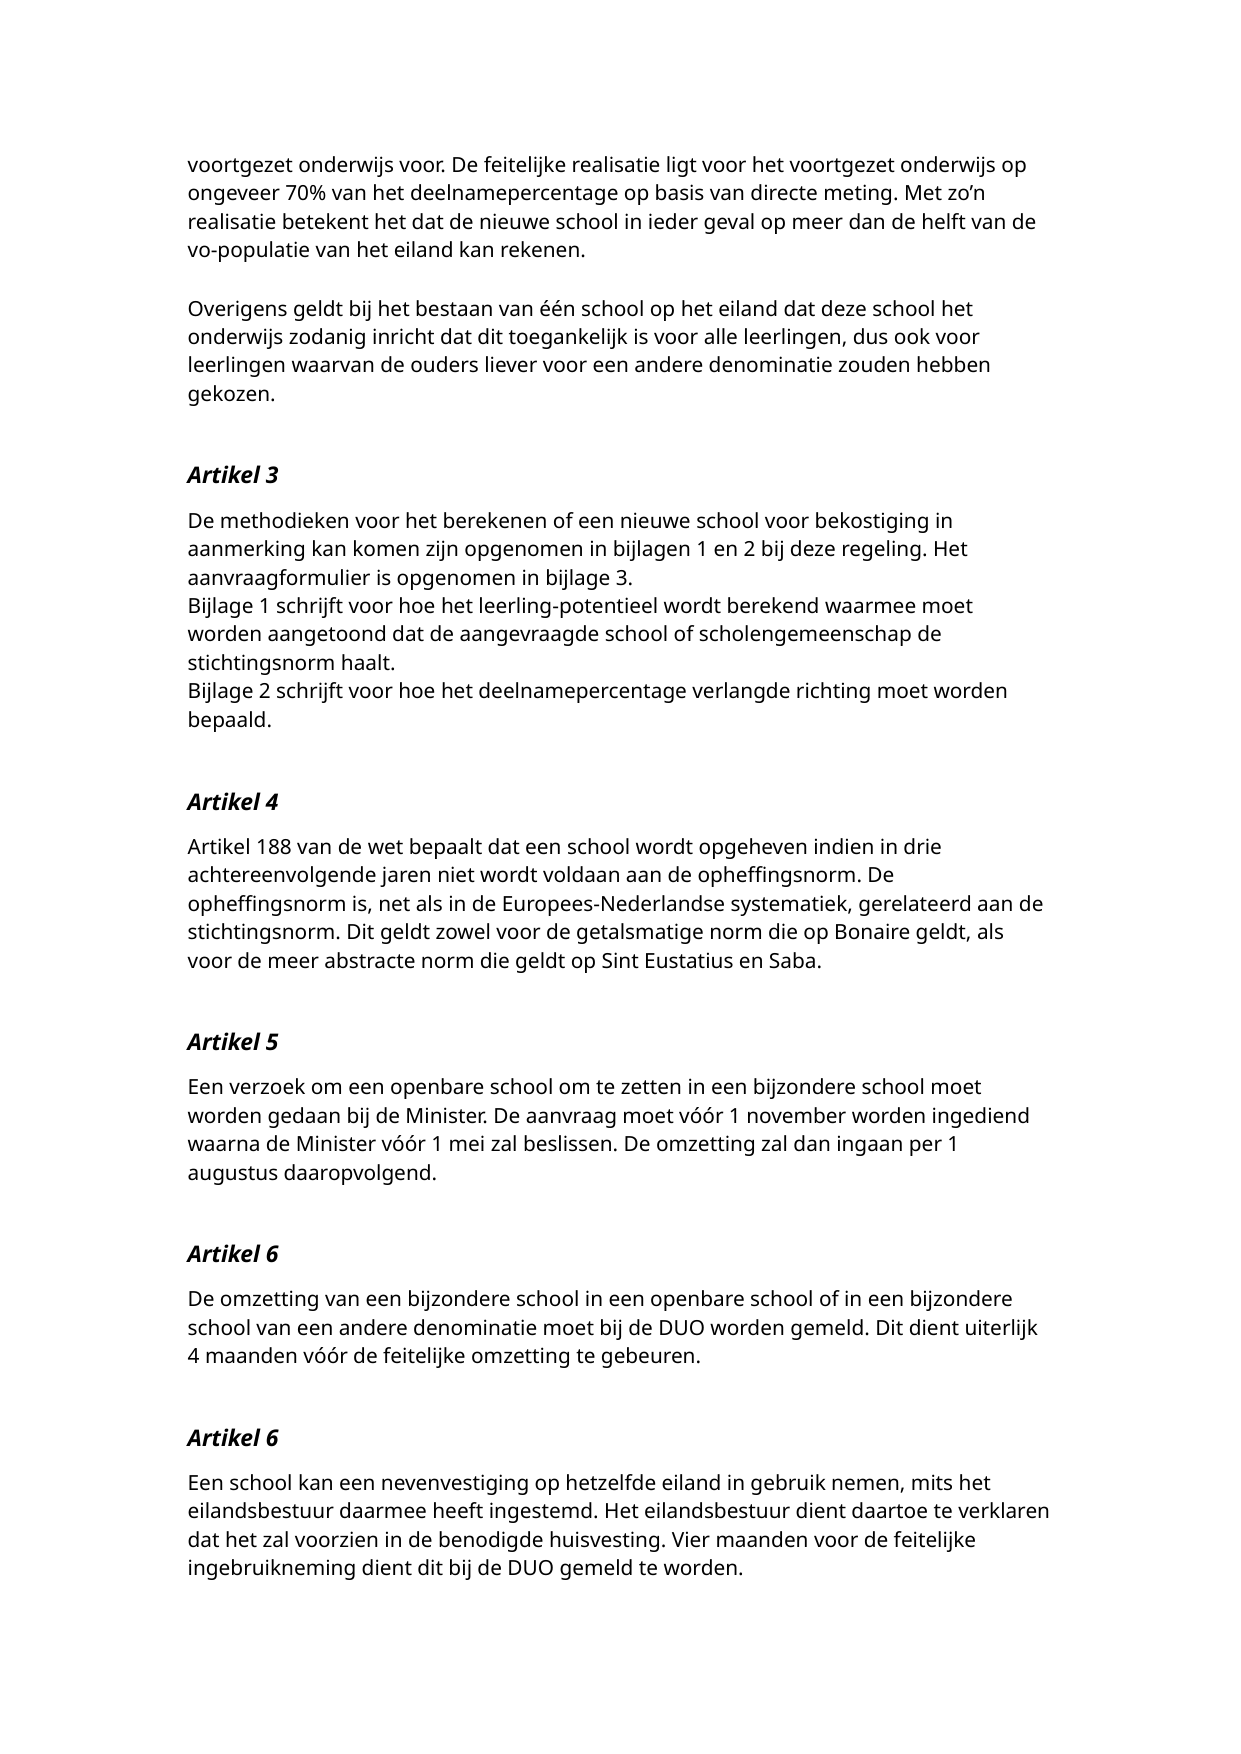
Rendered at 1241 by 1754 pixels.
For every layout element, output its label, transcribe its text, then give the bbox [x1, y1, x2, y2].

subtitle Artikel 5 [187, 1026, 1053, 1057]
text voortgezet onderwijs voor. De feitelijke realisatie ligt voor het voortgezet onderwijs op ongeveer 70% van het deelnamepercentage op basis van directe meting. Met zo’n realisatie betekent het dat de nieuwe school in ieder geval op meer dan de helft van de vo-populatie van het eiland kan rekenen. [187, 150, 1053, 264]
text Bijlage 1 schrijft voor hoe het leerling-potentieel wordt berekend waarmee moet worden aangetoond dat de aangevraagde school of scholengemeenschap de stichtingsnorm haalt. [187, 591, 1053, 676]
subtitle Artikel 4 [187, 786, 1053, 817]
text De methodieken voor het berekenen of een nieuwe school voor bekostiging in aanmerking kan komen zijn opgenomen in bijlagen 1 en 2 bij deze regeling. Het aanvraagformulier is opgenomen in bijlage 3. [187, 506, 1053, 591]
subtitle Artikel 3 [187, 459, 1053, 491]
text Overigens geldt bij het bestaan van één school op het eiland dat deze school het onderwijs zodanig inricht dat dit toegankelijk is voor alle leerlingen, dus ook voor leerlingen waarvan de ouders liever voor een andere denominatie zouden hebben gekozen. [187, 294, 1053, 407]
text Een school kan een nevenvestiging op hetzelfde eiland in gebruik nemen, mits het eilandsbestuur daarmee heeft ingestemd. Het eilandsbestuur dient daartoe te verklaren dat het zal voorzien in de benodigde huisvesting. Vier maanden voor de feitelijke ingebruikneming dient dit bij de DUO gemeld te worden. [187, 1468, 1053, 1582]
text Een verzoek om een openbare school om te zetten in een bijzondere school moet worden gedaan bij de Minister. De aanvraag moet vóór 1 november worden ingediend waarna de Minister vóór 1 mei zal beslissen. De omzetting zal dan ingaan per 1 augustus daaropvolgend. [187, 1072, 1053, 1186]
text De omzetting van een bijzondere school in een openbare school of in een bijzondere school van een andere denominatie moet bij de DUO worden gemeld. Dit dient uiterlijk 4 maanden vóór de feitelijke omzetting te gebeuren. [187, 1284, 1053, 1370]
subtitle Artikel 6 [187, 1238, 1053, 1269]
text Artikel 188 van de wet bepaalt dat een school wordt opgeheven indien in drie achtereenvolgende jaren niet wordt voldaan aan de opheffingsnorm. De opheffingsnorm is, net als in de Europees-Nederlandse systematiek, gerelateerd aan de stichtingsnorm. Dit geldt zowel voor de getalsmatige norm die op Bonaire geldt, als voor de meer abstracte norm die geldt op Sint Eustatius en Saba. [187, 832, 1053, 974]
text Bijlage 2 schrijft voor hoe het deelnamepercentage verlangde richting moet worden bepaald. [187, 676, 1053, 733]
subtitle Artikel 6 [187, 1422, 1053, 1453]
